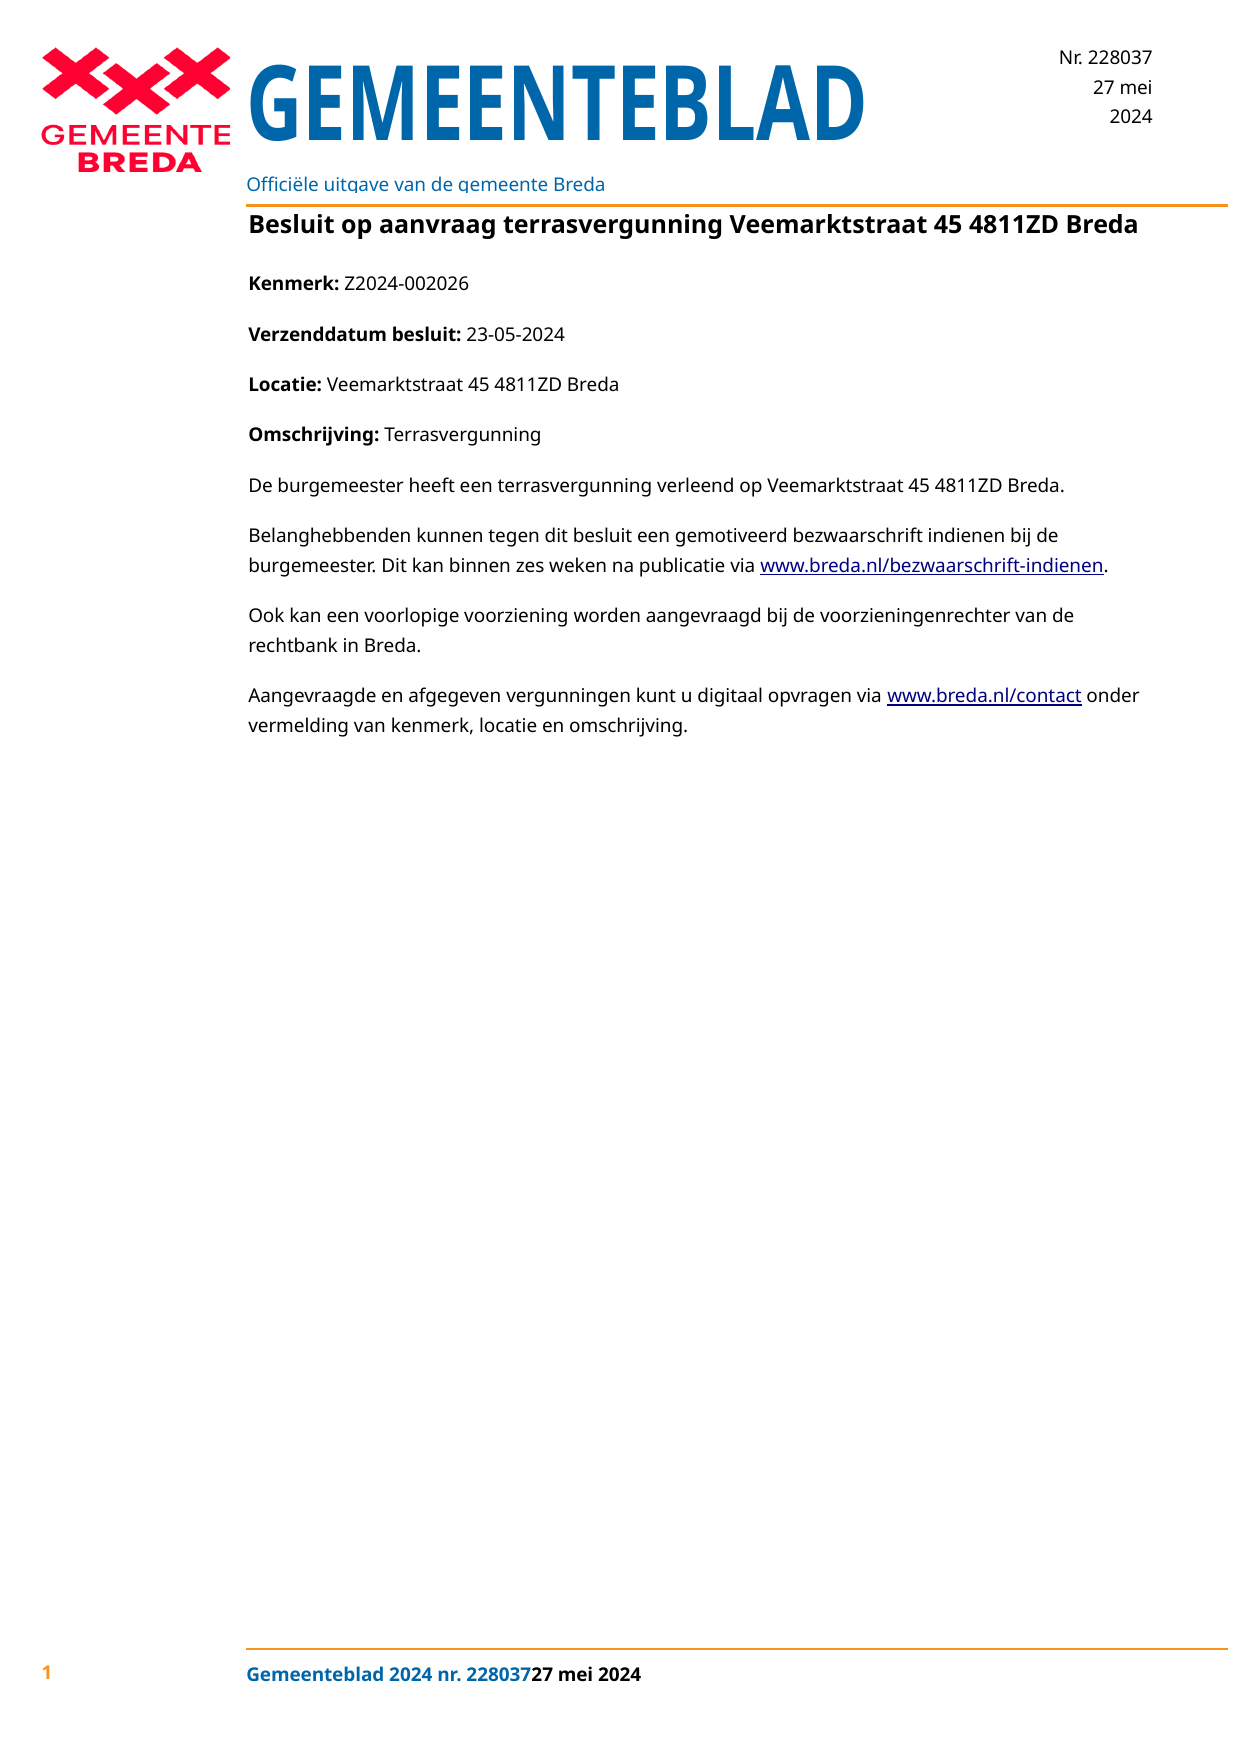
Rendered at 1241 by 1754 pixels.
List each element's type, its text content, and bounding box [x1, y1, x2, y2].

text Omschrijving: Terrasvergunning [248, 422, 1152, 447]
text Verzenddatum besluit: 23-05-2024 [248, 321, 1152, 346]
text Kenmerk: Z2024-002026 [248, 270, 1152, 296]
text Besluit op aanvraag terrasvergunning Veemarktstraat 45 4811ZD Breda [248, 207, 1152, 241]
text Aangevraagde en afgegeven vergunningen kunt u digitaal opvragen via www.breda.nl/contact onder vermelding van kenmerk, locatie en omschrijving. [248, 682, 1152, 738]
text Belanghebbenden kunnen tegen dit besluit een gemotiveerd bezwaarschrift indienen bij de burgemeester. Dit kan binnen zes weken na publicatie via www.breda.nl/bezwaarschrift-indienen. [248, 522, 1152, 578]
text De burgemeester heeft een terrasvergunning verleend op Veemarktstraat 45 4811ZD Breda. [248, 472, 1152, 498]
picture [41, 47, 231, 172]
text Locatie: Veemarktstraat 45 4811ZD Breda [248, 371, 1152, 397]
text Ook kan een voorlopige voorziening worden aangevraagd bij de voorzieningenrechter van de rechtbank in Breda. [248, 602, 1152, 658]
